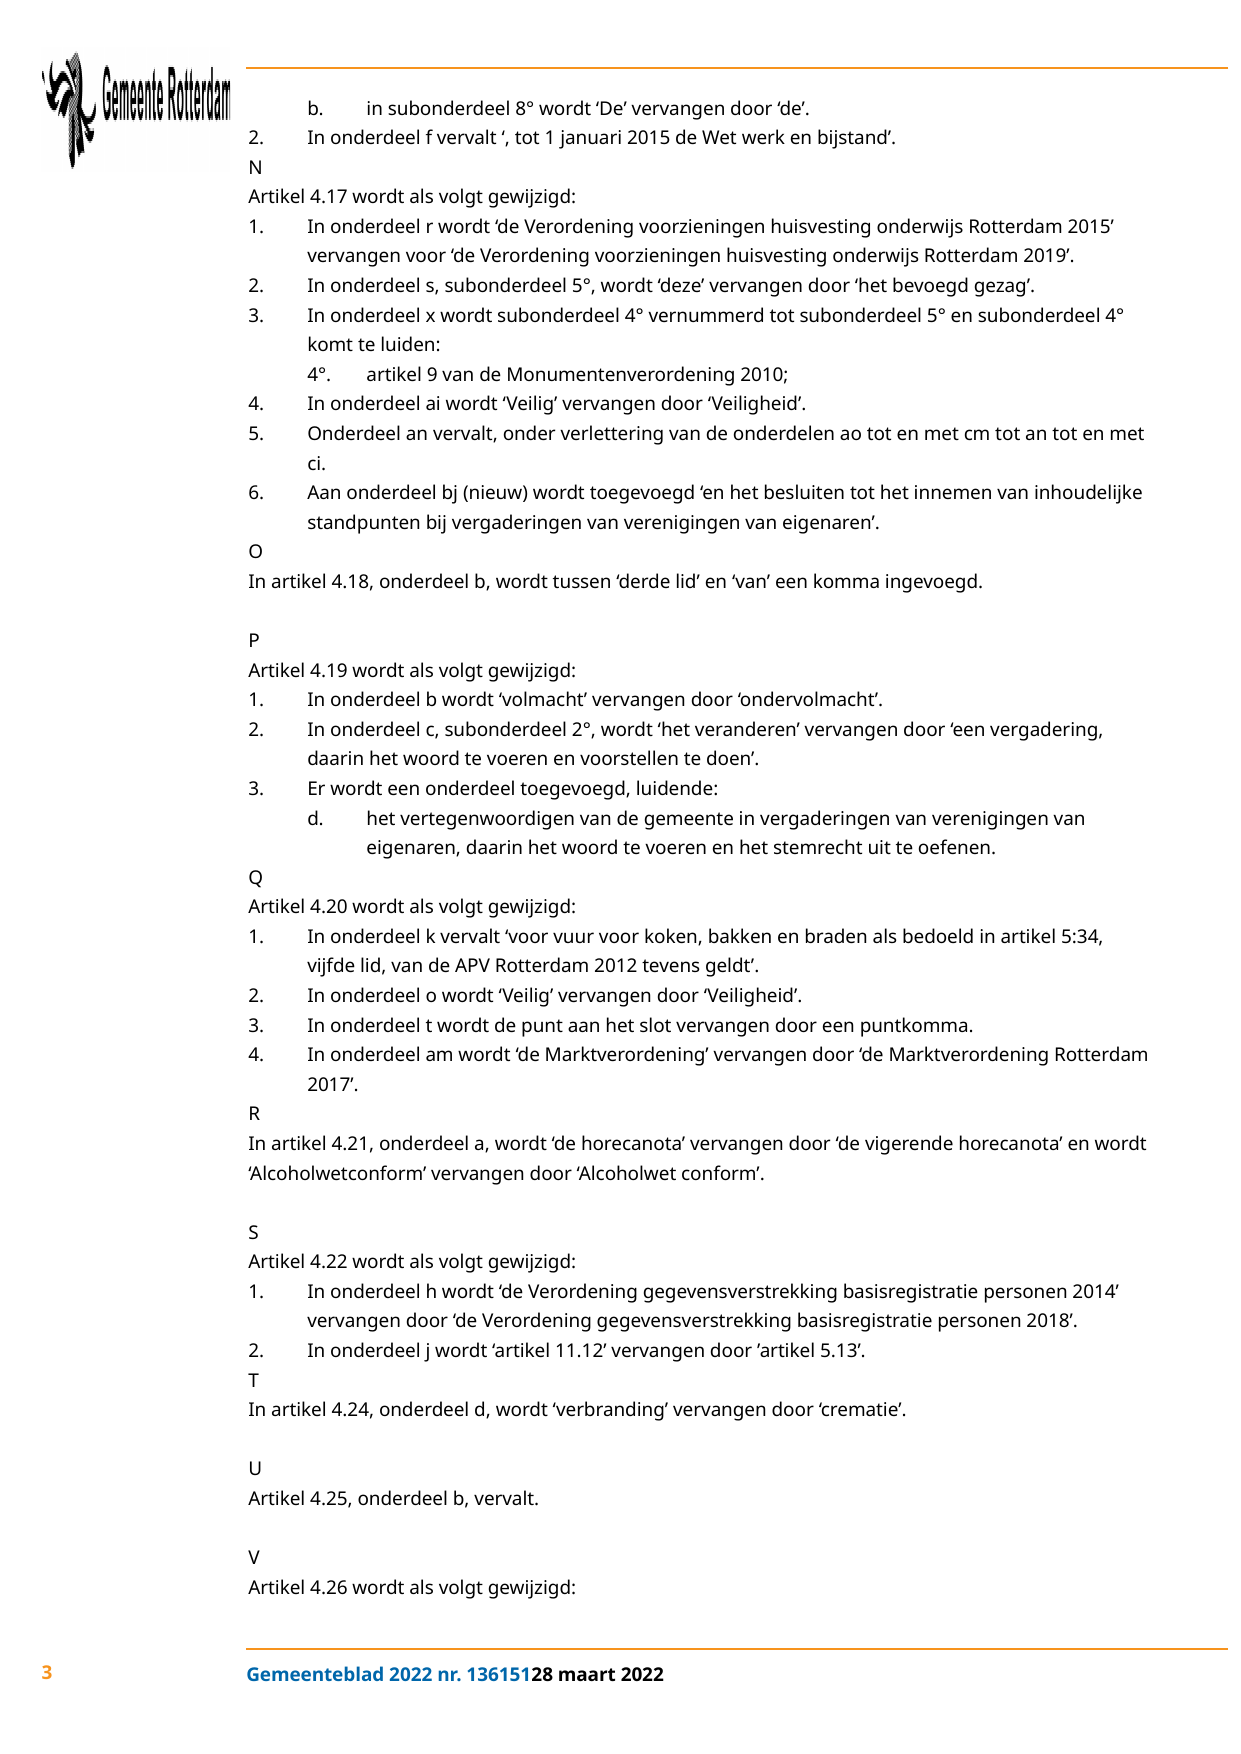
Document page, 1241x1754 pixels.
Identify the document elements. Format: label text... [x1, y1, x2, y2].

list In onderdeel r wordt ‘de Verordening voorzieningen huisvesting onderwijs Rotterdam 2015’ vervangen voor ‘de Verordening voorzieningen huisvesting onderwijs Rotterdam 2019’. [248, 213, 1152, 268]
list In onderdeel o wordt ‘Veilig’ vervangen door ‘Veiligheid’. [248, 982, 1152, 1008]
list In onderdeel s, subonderdeel 5°, wordt ‘deze’ vervangen door ‘het bevoegd gezag’. [248, 272, 1152, 298]
list In onderdeel k vervalt ‘voor vuur voor koken, bakken en braden als bedoeld in artikel 5:34, vijfde lid, van de APV Rotterdam 2012 tevens geldt’. [248, 923, 1152, 978]
text T [248, 1367, 1152, 1393]
list In onderdeel am wordt ‘de Marktverordening’ vervangen door ‘de Marktverordening Rotterdam 2017’. [248, 1041, 1152, 1097]
text N [248, 154, 1152, 180]
text R [248, 1101, 1152, 1126]
list artikel 9 van de Monumentenverordening 2010; [307, 361, 1152, 387]
list In onderdeel c, subonderdeel 2°, wordt ‘het veranderen’ vervangen door ‘een vergadering, daarin het woord te voeren en voorstellen te doen’. [248, 716, 1152, 771]
list Er wordt een onderdeel toegevoegd, luidende: [248, 775, 1152, 801]
text Artikel 4.20 wordt als volgt gewijzigd: [248, 893, 1152, 919]
list Aan onderdeel bj (nieuw) wordt toegevoegd ‘en het besluiten tot het innemen van inhoudelijke standpunten bij vergaderingen van verenigingen van eigenaren’. [248, 479, 1152, 535]
text In artikel 4.18, onderdeel b, wordt tussen ‘derde lid’ en ‘van’ een komma ingevoegd. [248, 568, 1152, 594]
text O [248, 538, 1152, 564]
text In artikel 4.21, onderdeel a, wordt ‘de horecanota’ vervangen door ‘de vigerende horecanota’ en wordt ‘Alcoholwetconform’ vervangen door ‘Alcoholwet conform’. [248, 1130, 1152, 1186]
text S [248, 1219, 1152, 1245]
text Artikel 4.25, onderdeel b, vervalt. [248, 1485, 1152, 1511]
text In artikel 4.24, onderdeel d, wordt ‘verbranding’ vervangen door ‘crematie’. [248, 1396, 1152, 1422]
text Q [248, 864, 1152, 890]
text Artikel 4.26 wordt als volgt gewijzigd: [248, 1574, 1152, 1600]
text Artikel 4.17 wordt als volgt gewijzigd: [248, 183, 1152, 209]
list In onderdeel ai wordt ‘Veilig’ vervangen door ‘Veiligheid’. [248, 391, 1152, 416]
list In onderdeel j wordt ‘artikel 11.12’ vervangen door ’artikel 5.13’. [248, 1337, 1152, 1363]
picture [41, 47, 231, 172]
text V [248, 1544, 1152, 1570]
text Artikel 4.19 wordt als volgt gewijzigd: [248, 657, 1152, 683]
list In onderdeel h wordt ‘de Verordening gegevensverstrekking basisregistratie personen 2014’ vervangen door ‘de Verordening gegevensverstrekking basisregistratie personen 2018’. [248, 1278, 1152, 1333]
list Onderdeel an vervalt, onder verlettering van de onderdelen ao tot en met cm tot an tot en met ci. [248, 420, 1152, 476]
list in subonderdeel 8° wordt ‘De’ vervangen door ‘de’. [307, 95, 1152, 121]
list In onderdeel t wordt de punt aan het slot vervangen door een puntkomma. [248, 1012, 1152, 1038]
text Artikel 4.22 wordt als volgt gewijzigd: [248, 1248, 1152, 1274]
list In onderdeel b wordt ‘volmacht’ vervangen door ‘ondervolmacht’. [248, 686, 1152, 712]
list het vertegenwoordigen van de gemeente in vergaderingen van verenigingen van eigenaren, daarin het woord te voeren en het stemrecht uit te oefenen. [307, 805, 1152, 860]
text P [248, 627, 1152, 653]
list In onderdeel x wordt subonderdeel 4° vernummerd tot subonderdeel 5° en subonderdeel 4° komt te luiden: [248, 302, 1152, 357]
list In onderdeel f vervalt ‘, tot 1 januari 2015 de Wet werk en bijstand’. [248, 124, 1152, 150]
text U [248, 1456, 1152, 1481]
